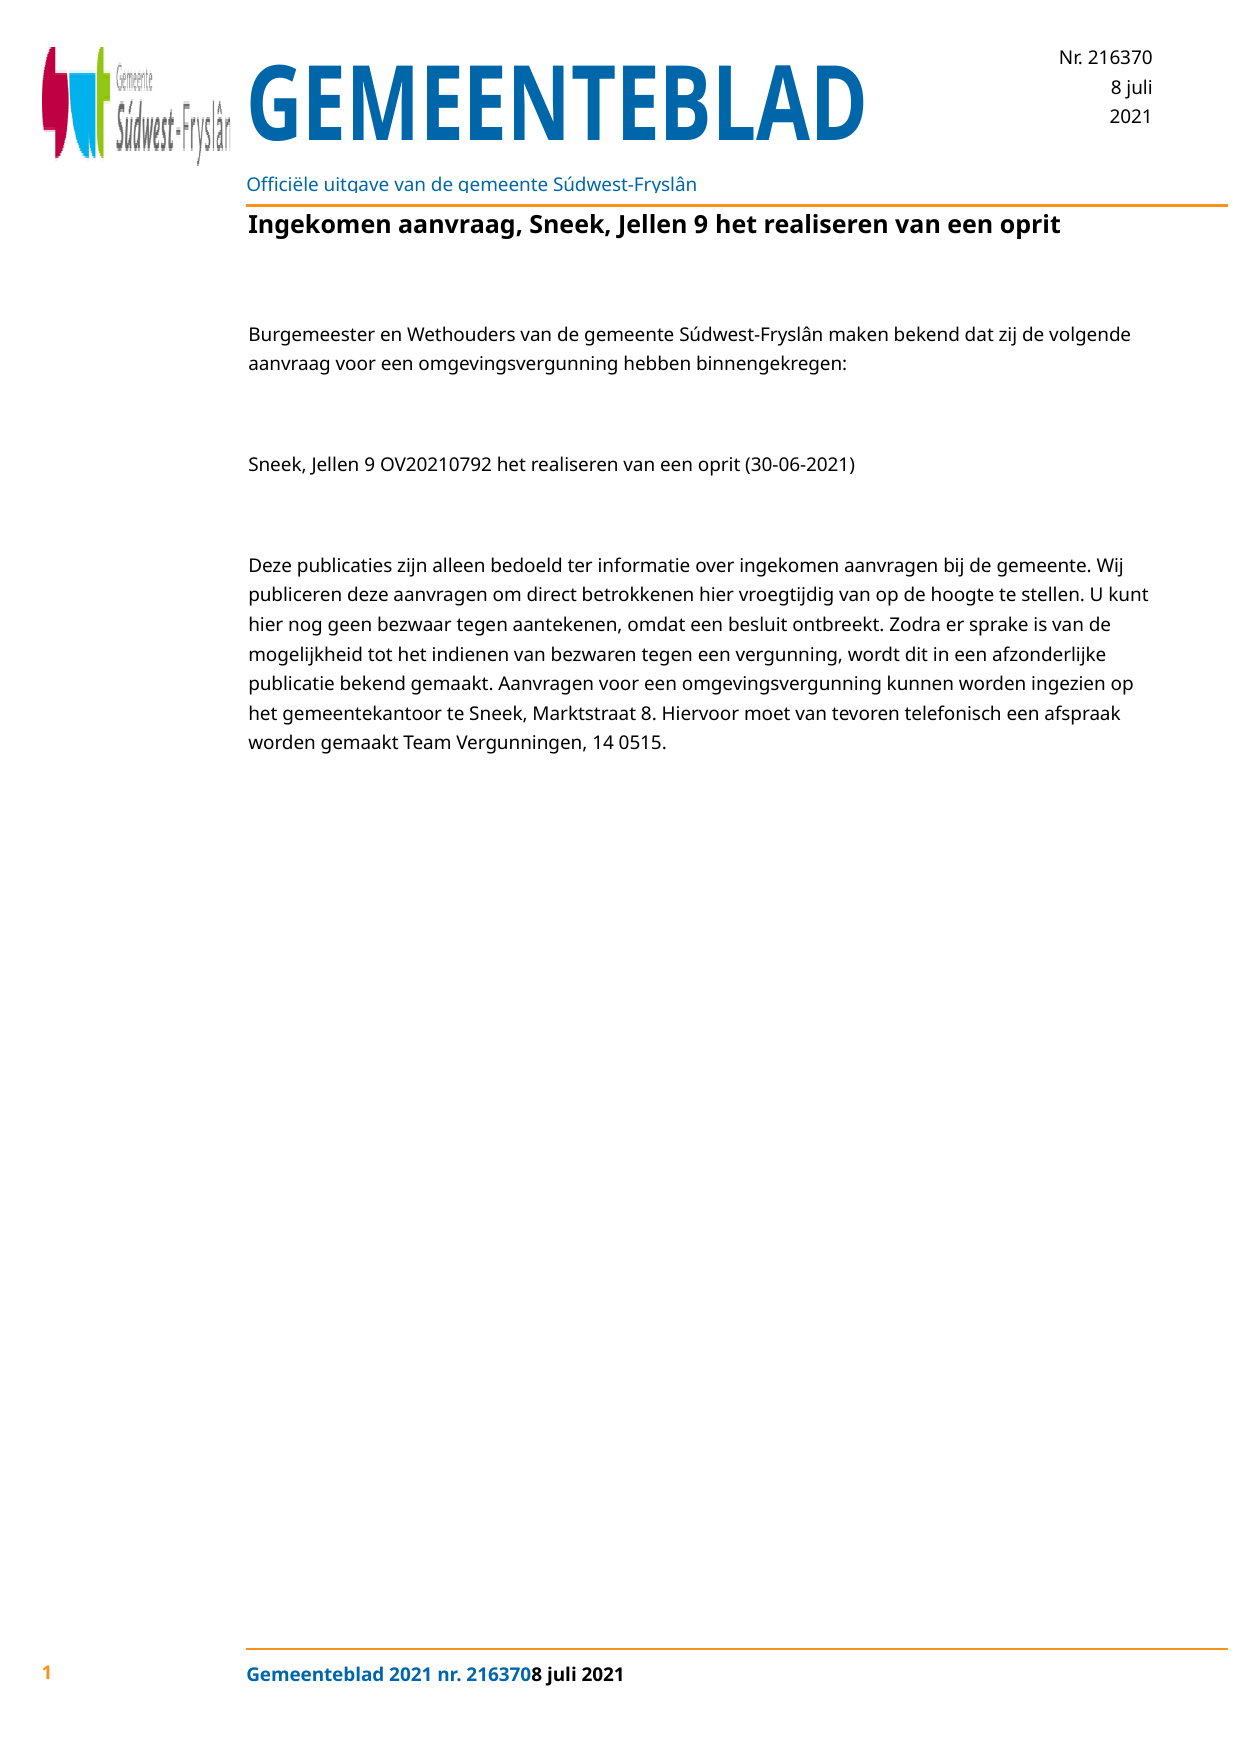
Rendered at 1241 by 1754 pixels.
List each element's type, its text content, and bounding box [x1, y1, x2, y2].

text Sneek, Jellen 9 OV20210792 het realiseren van een oprit (30-06-2021) [248, 451, 1152, 477]
picture [41, 47, 231, 172]
text Deze publicaties zijn alleen bedoeld ter informatie over ingekomen aanvragen bij de gemeente. Wij publiceren deze aanvragen om direct betrokkenen hier vroegtijdig van op de hoogte te stellen. U kunt hier nog geen bezwaar tegen aantekenen, omdat een besluit ontbreekt. Zodra er sprake is van de mogelijkheid tot het indienen van bezwaren tegen een vergunning, wordt dit in een afzonderlijke publicatie bekend gemaakt. Aanvragen voor een omgevingsvergunning kunnen worden ingezien op het gemeentekantoor te Sneek, Marktstraat 8. Hiervoor moet van tevoren telefonisch een afspraak worden gemaakt Team Vergunningen, 14 0515. [248, 552, 1152, 755]
text Ingekomen aanvraag, Sneek, Jellen 9 het realiseren van een oprit [248, 207, 1152, 241]
text Burgemeester en Wethouders van de gemeente Súdwest-Fryslân maken bekend dat zij de volgende aanvraag voor een omgevingsvergunning hebben binnengekregen: [248, 321, 1152, 376]
